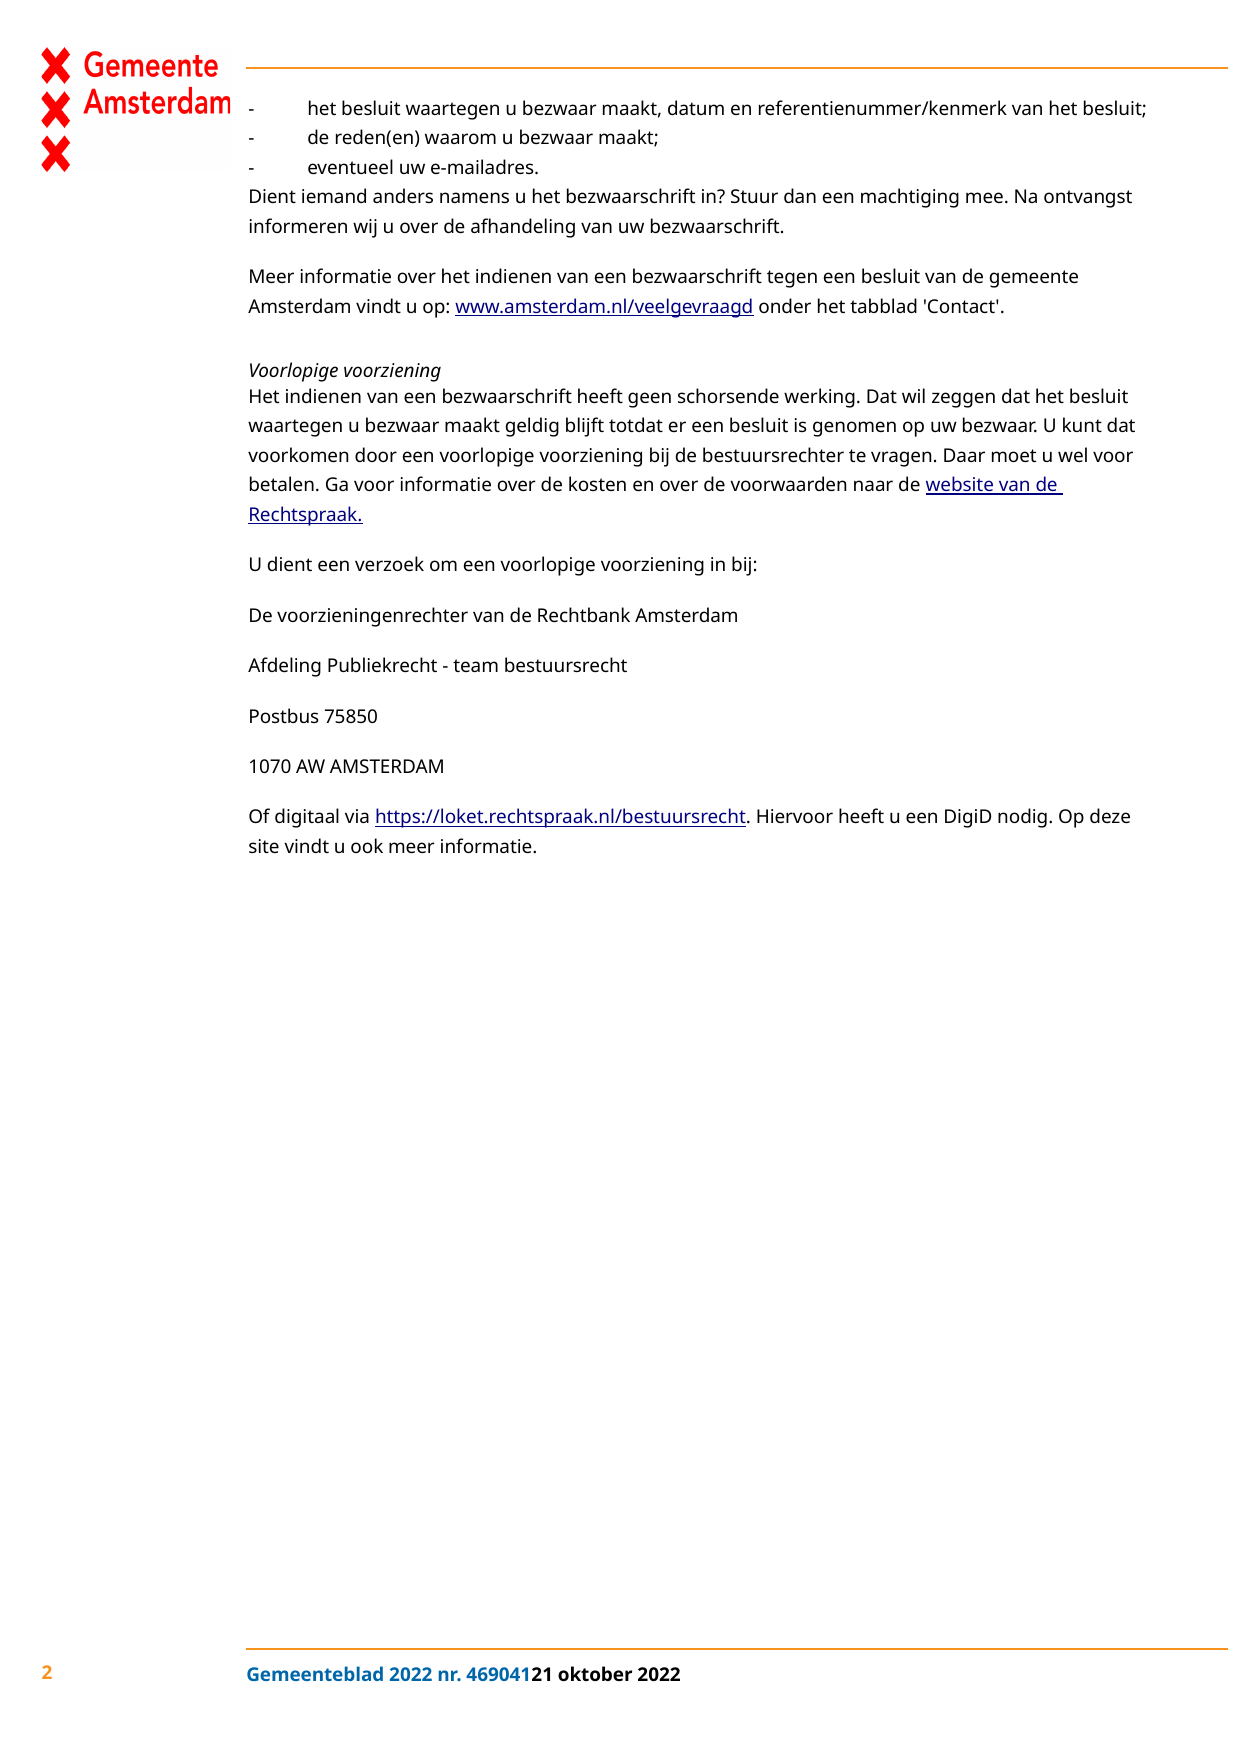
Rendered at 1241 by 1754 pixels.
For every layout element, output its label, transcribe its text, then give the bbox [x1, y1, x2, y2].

list eventueel uw e-mailadres. [248, 154, 1152, 180]
text U dient een verzoek om een voorlopige voorziening in bij: [248, 552, 1152, 577]
text Postbus 75850 [248, 703, 1152, 728]
text Het indienen van een bezwaarschrift heeft geen schorsende werking. Dat wil zeggen dat het besluit waartegen u bezwaar maakt geldig blijft totdat er een besluit is genomen op uw bezwaar. U kunt dat voorkomen door een voorlopige voorziening bij de bestuursrechter te vragen. Daar moet u wel voor betalen. Ga voor informatie over de kosten en over de voorwaarden naar de website van de Rechtspraak. [248, 383, 1152, 527]
text De voorzieningenrechter van de Rechtbank Amsterdam [248, 602, 1152, 628]
text 1070 AW AMSTERDAM [248, 753, 1152, 779]
text Voorlopige voorziening [248, 357, 1152, 383]
text Dient iemand anders namens u het bezwaarschrift in? Stuur dan een machtiging mee. Na ontvangst informeren wij u over de afhandeling van uw bezwaarschrift. [248, 183, 1152, 239]
text Afdeling Publiekrecht - team bestuursrecht [248, 652, 1152, 678]
list het besluit waartegen u bezwaar maakt, datum en referentienummer/kenmerk van het besluit; [248, 95, 1152, 121]
text Meer informatie over het indienen van een bezwaarschrift tegen een besluit van de gemeente Amsterdam vindt u op: www.amsterdam.nl/veelgevraagd onder het tabblad 'Contact'. [248, 263, 1152, 319]
list de reden(en) waarom u bezwaar maakt; [248, 124, 1152, 150]
text Of digitaal via https://loket.rechtspraak.nl/bestuursrecht. Hiervoor heeft u een DigiD nodig. Op deze site vindt u ook meer informatie. [248, 804, 1152, 859]
picture [41, 47, 231, 172]
